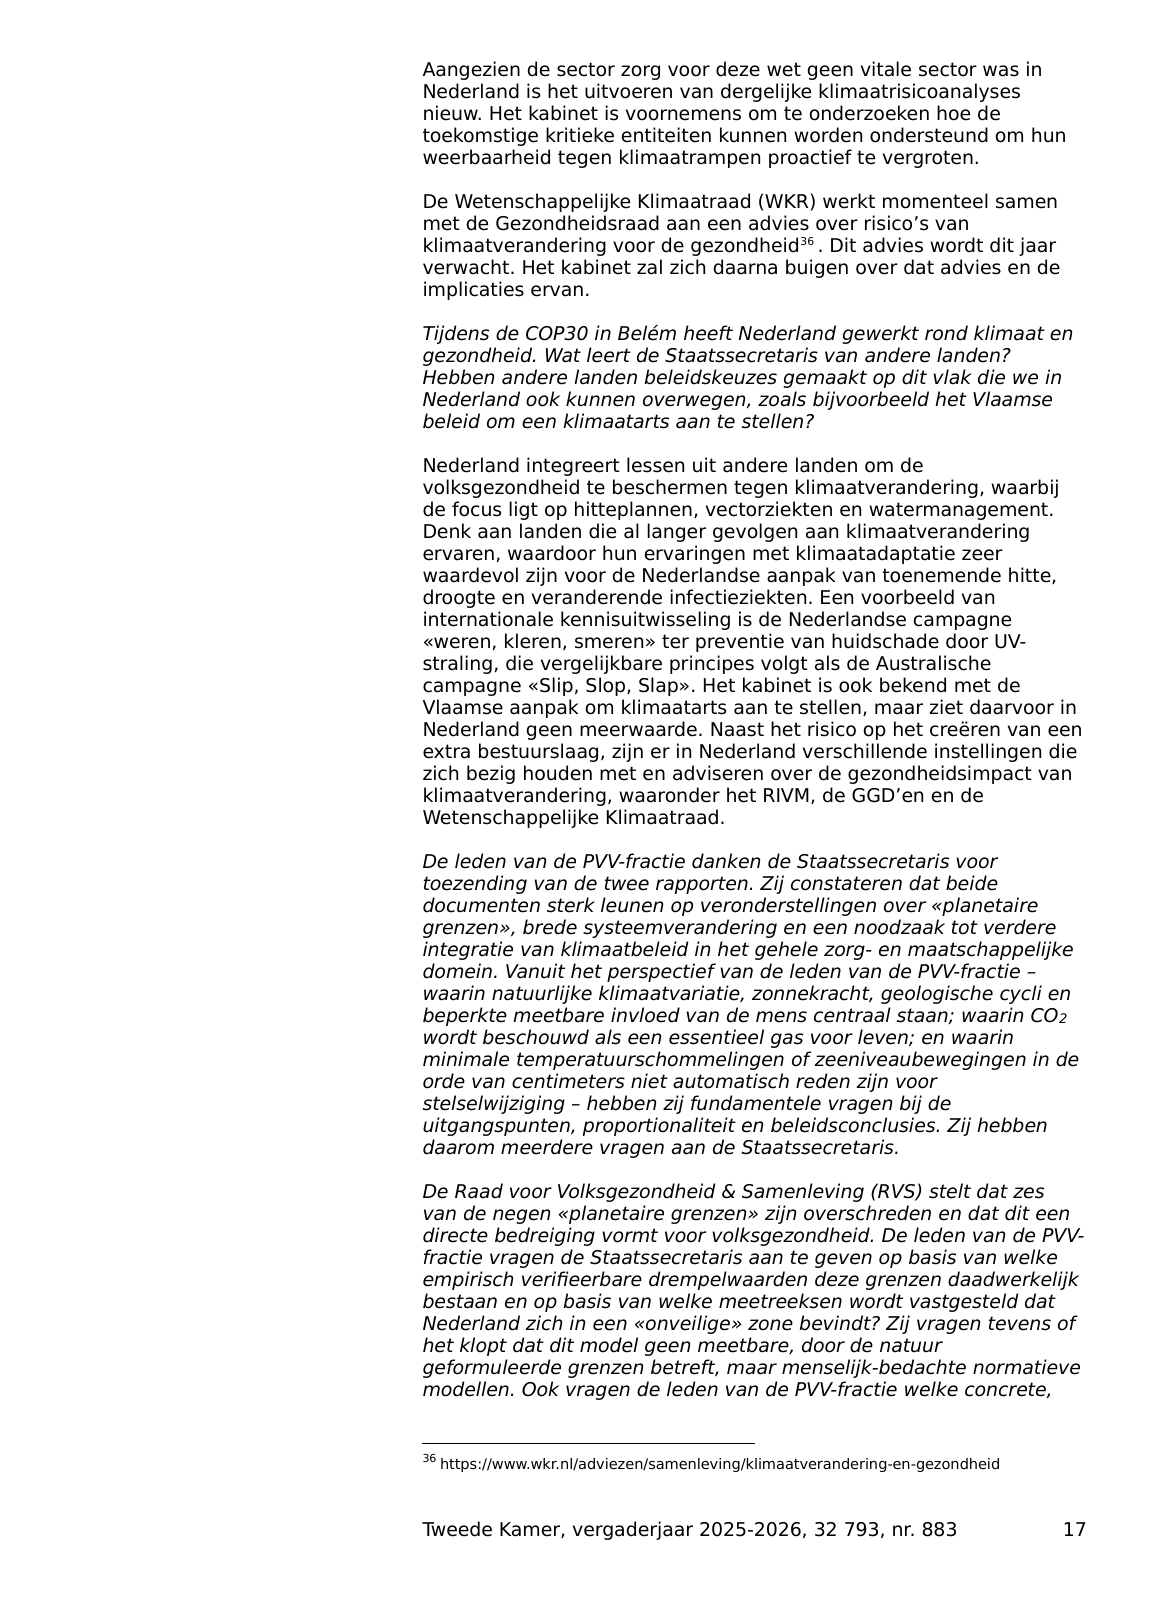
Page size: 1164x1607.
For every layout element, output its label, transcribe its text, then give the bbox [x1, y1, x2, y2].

text Aangezien de sector zorg voor deze wet geen vitale sector was in Nederland is het uitvoeren van dergelijke klimaatrisicoanalyses nieuw. Het kabinet is voornemens om te onderzoeken hoe de toekomstige kritieke entiteiten kunnen worden ondersteund om hun weerbaarheid tegen klimaatrampen proactief te vergroten. [422, 59, 1087, 169]
text De leden van de PVV-fractie danken de Staatssecretaris voor toezending van de twee rapporten. Zij constateren dat beide documenten sterk leunen op veronderstellingen over «planetaire grenzen», brede systeemverandering en een noodzaak tot verdere integratie van klimaatbeleid in het gehele zorg- en maatschappelijke domein. Vanuit het perspectief van de leden van de PVV-fractie – waarin natuurlijke klimaatvariatie, zonnekracht, geologische cycli en beperkte meetbare invloed van de mens centraal staan; waarin CO2 wordt beschouwd als een essentieel gas voor leven; en waarin minimale temperatuurschommelingen of zeeniveaubewegingen in de orde van centimeters niet automatisch reden zijn voor stelselwijziging – hebben zij fundamentele vragen bij de uitgangspunten, proportionaliteit en beleidsconclusies. Zij hebben daarom meerdere vragen aan de Staatssecretaris. [422, 851, 1087, 1159]
text Tijdens de COP30 in Belém heeft Nederland gewerkt rond klimaat en gezondheid. Wat leert de Staatssecretaris van andere landen? Hebben andere landen beleidskeuzes gemaakt op dit vlak die we in Nederland ook kunnen overwegen, zoals bijvoorbeeld het Vlaamse beleid om een klimaatarts aan te stellen? [422, 323, 1087, 433]
text https://www.wkr.nl/adviezen/samenleving/klimaatverandering-en-gezondheid [422, 1452, 1087, 1474]
text De Wetenschappelijke Klimaatraad (WKR) werkt momenteel samen met de Gezondheidsraad aan een advies over risico’s van klimaatverandering voor de gezondheid. Dit advies wordt dit jaar verwacht. Het kabinet zal zich daarna buigen over dat advies en de implicaties ervan. [422, 191, 1087, 301]
text Nederland integreert lessen uit andere landen om de volksgezondheid te beschermen tegen klimaatverandering, waarbij de focus ligt op hitteplannen, vectorziekten en watermanagement. Denk aan landen die al langer gevolgen aan klimaatverandering ervaren, waardoor hun ervaringen met klimaatadaptatie zeer waardevol zijn voor de Nederlandse aanpak van toenemende hitte, droogte en veranderende infectieziekten. Een voorbeeld van internationale kennisuitwisseling is de Nederlandse campagne «weren, kleren, smeren» ter preventie van huidschade door UV-straling, die vergelijkbare principes volgt als de Australische campagne «Slip, Slop, Slap». Het kabinet is ook bekend met de Vlaamse aanpak om klimaatarts aan te stellen, maar ziet daarvoor in Nederland geen meerwaarde. Naast het risico op het creëren van een extra bestuurslaag, zijn er in Nederland verschillende instellingen die zich bezig houden met en adviseren over de gezondheidsimpact van klimaatverandering, waaronder het RIVM, de GGD’en en de Wetenschappelijke Klimaatraad. [422, 455, 1087, 829]
text De Raad voor Volksgezondheid & Samenleving (RVS) stelt dat zes van de negen «planetaire grenzen» zijn overschreden en dat dit een directe bedreiging vormt voor volksgezondheid. De leden van de PVV-fractie vragen de Staatssecretaris aan te geven op basis van welke empirisch verifieerbare drempelwaarden deze grenzen daadwerkelijk bestaan en op basis van welke meetreeksen wordt vastgesteld dat Nederland zich in een «onveilige» zone bevindt? Zij vragen tevens of het klopt dat dit model geen meetbare, door de natuur geformuleerde grenzen betreft, maar menselijk-bedachte normatieve modellen. Ook vragen de leden van de PVV-fractie welke concrete, [422, 1181, 1087, 1401]
